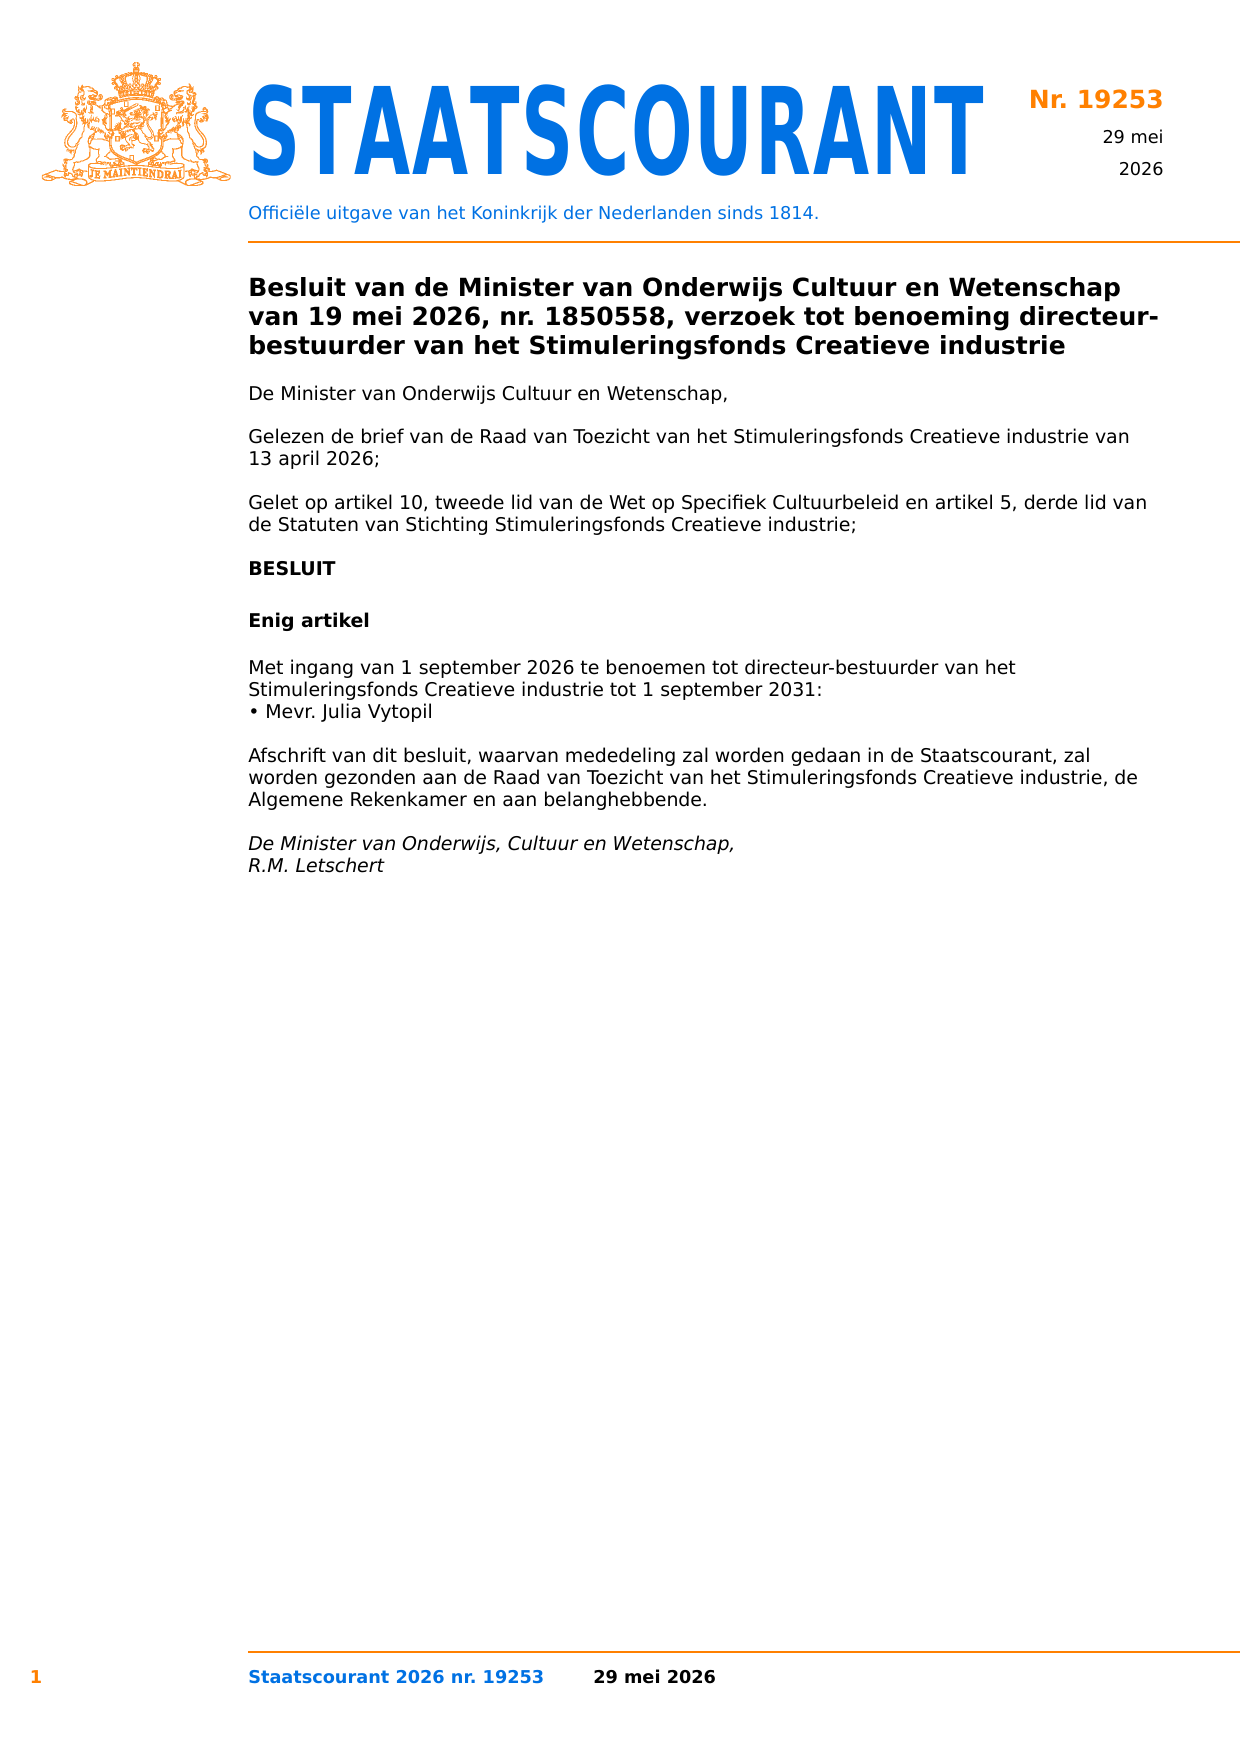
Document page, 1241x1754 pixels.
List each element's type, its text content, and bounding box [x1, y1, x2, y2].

text Afschrift van dit besluit, waarvan mededeling zal worden gedaan in de Staatscourant, zal worden gezonden aan de Raad van Toezicht van het Stimuleringsfonds Creatieve industrie, de Algemene Rekenkamer en aan belanghebbende. [248, 745, 1163, 811]
picture [41, 62, 231, 186]
text Met ingang van 1 september 2026 te benoemen tot directeur-bestuurder van het Stimuleringsfonds Creatieve industrie tot 1 september 2031: [248, 657, 1163, 701]
table_cell 2026 [998, 153, 1240, 203]
text De Minister van Onderwijs, Cultuur en Wetenschap, R.M. Letschert [248, 832, 1163, 876]
text BESLUIT [248, 558, 1163, 580]
table_cell 29 mei [998, 121, 1240, 153]
subtitle Enig artikel [248, 610, 1163, 632]
text Gelet op artikel 10, tweede lid van de Wet op Specifiek Cultuurbeleid en artikel 5, derde lid van de Statuten van Stichting Stimuleringsfonds Creatieve industrie; [248, 492, 1163, 536]
table_header STAATSCOURANT [248, 62, 998, 203]
text Gelezen de brief van de Raad van Toezicht van het Stimuleringsfonds Creatieve industrie van 13 april 2026; [248, 426, 1163, 470]
table_cell Officiële uitgave van het Koninkrijk der Nederlanden sinds 1814. [248, 203, 1240, 241]
table_header [25, 62, 248, 241]
subtitle Besluit van de Minister van Onderwijs Cultuur en Wetenschap van 19 mei 2026, nr. 1850558, verzoek tot benoeming directeur-bestuurder van het Stimuleringsfonds Creatieve industrie [248, 273, 1163, 361]
text De Minister van Onderwijs Cultuur en Wetenschap, [248, 382, 1163, 404]
table_header Nr. 19253 [998, 62, 1240, 121]
text • Mevr. Julia Vytopil [248, 701, 1163, 723]
